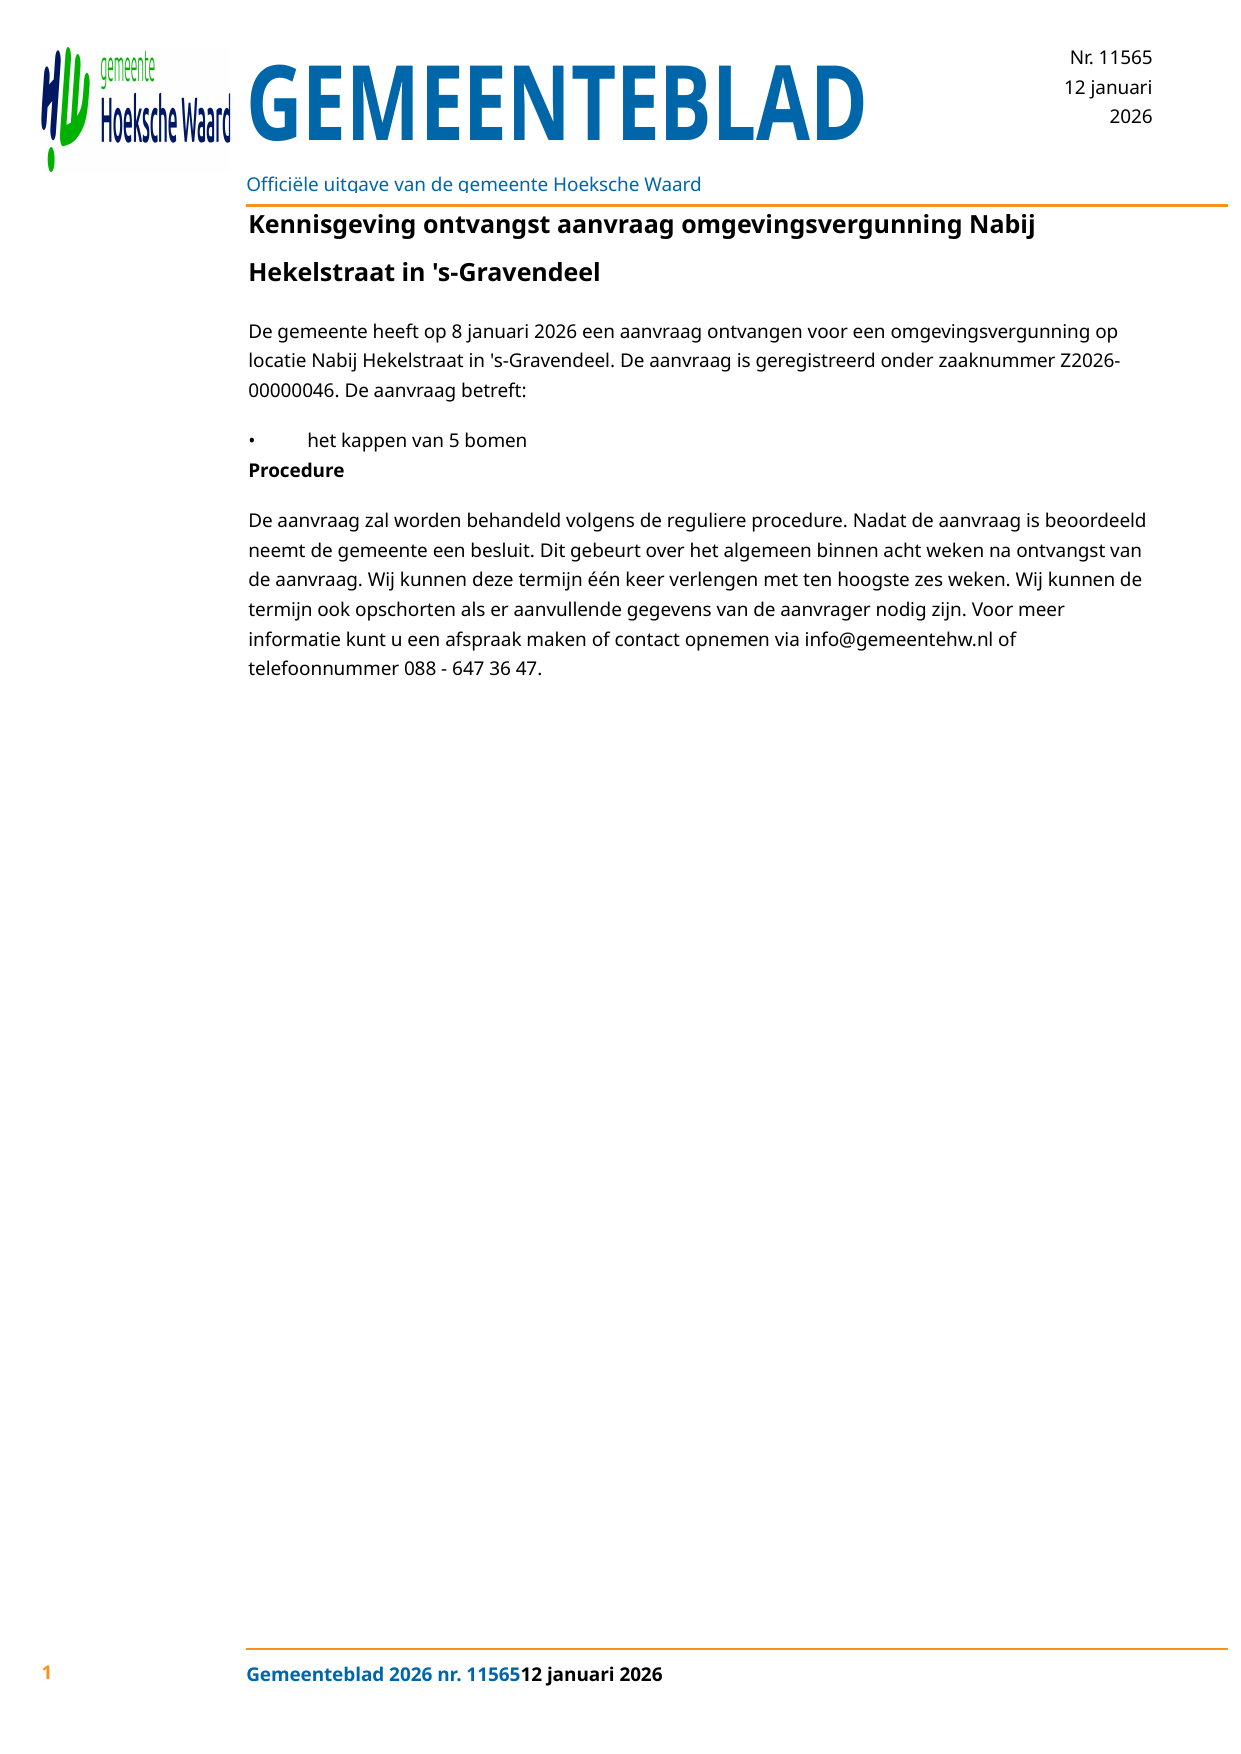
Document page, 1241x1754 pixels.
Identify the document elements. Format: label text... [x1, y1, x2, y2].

picture [41, 47, 231, 172]
list het kappen van 5 bomen [248, 427, 1152, 453]
text De gemeente heeft op 8 januari 2026 een aanvraag ontvangen voor een omgevingsvergunning op locatie Nabij Hekelstraat in 's-Gravendeel. De aanvraag is geregistreerd onder zaaknummer Z2026-00000046. De aanvraag betreft: [248, 318, 1152, 403]
text Procedure [248, 457, 1152, 483]
text De aanvraag zal worden behandeld volgens de reguliere procedure. Nadat de aanvraag is beoordeeld neemt de gemeente een besluit. Dit gebeurt over het algemeen binnen acht weken na ontvangst van de aanvraag. Wij kunnen deze termijn één keer verlengen met ten hoogste zes weken. Wij kunnen de termijn ook opschorten als er aanvullende gegevens van de aanvrager nodig zijn. Voor meer informatie kunt u een afspraak maken of contact opnemen via info@gemeentehw.nl of telefoonnummer 088 - 647 36 47. [248, 507, 1152, 681]
text Kennisgeving ontvangst aanvraag omgevingsvergunning Nabij Hekelstraat in 's-Gravendeel [248, 207, 1152, 288]
